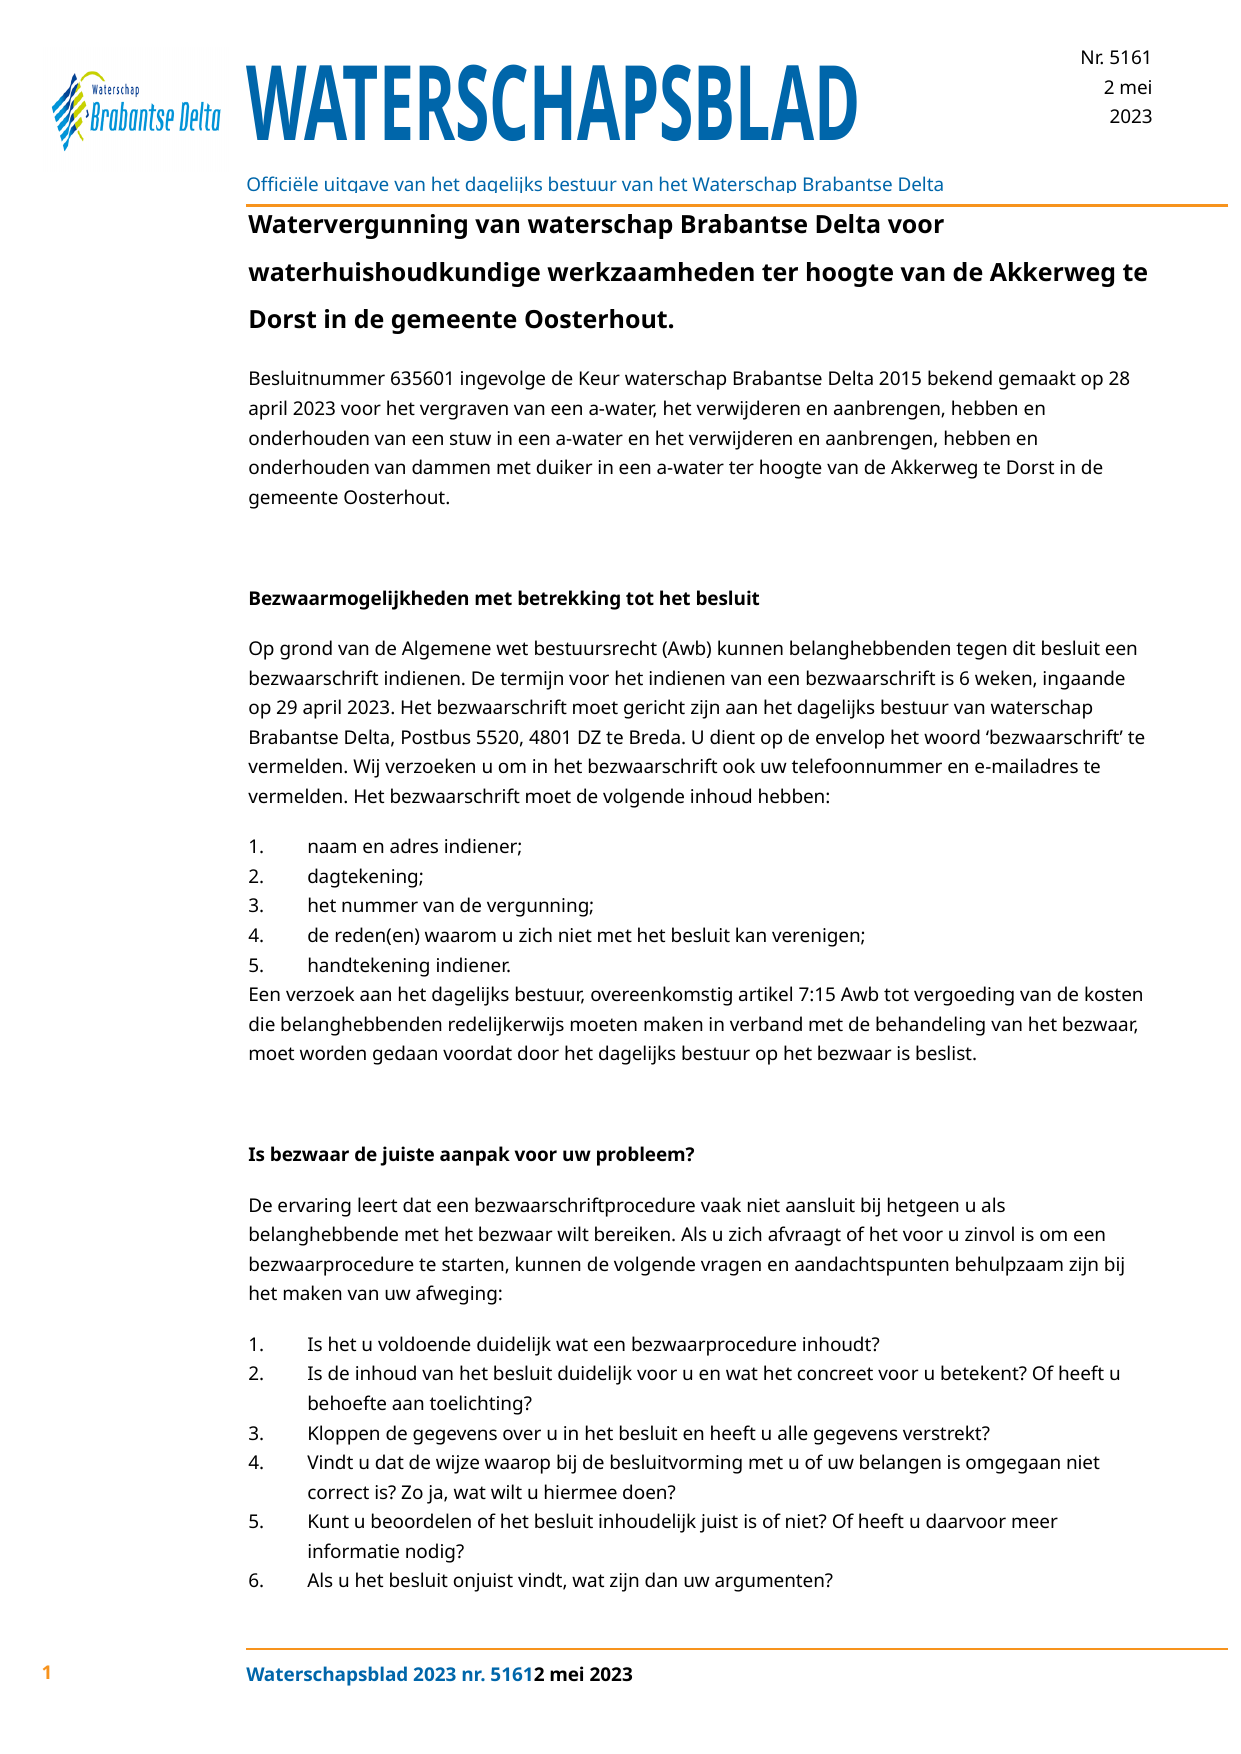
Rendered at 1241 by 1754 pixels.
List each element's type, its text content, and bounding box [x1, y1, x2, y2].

list dagtekening; [248, 863, 1152, 889]
text Besluitnummer 635601 ingevolge de Keur waterschap Brabantse Delta 2015 bekend gemaakt op 28 april 2023 voor het vergraven van een a-water, het verwijderen en aanbrengen, hebben en onderhouden van een stuw in een a-water en het verwijderen en aanbrengen, hebben en onderhouden van dammen met duiker in een a-water ter hoogte van de Akkerweg te Dorst in de gemeente Oosterhout. [248, 366, 1152, 509]
list Is de inhoud van het besluit duidelijk voor u en wat het concreet voor u betekent? Of heeft u behoefte aan toelichting? [248, 1361, 1152, 1416]
list naam en adres indiener; [248, 833, 1152, 859]
list Kloppen de gegevens over u in het besluit en heeft u alle gegevens verstrekt? [248, 1420, 1152, 1445]
text De ervaring leert dat een bezwaarschriftprocedure vaak niet aansluit bij hetgeen u als belanghebbende met het bezwaar wilt bereiken. Als u zich afvraagt of het voor u zinvol is om een bezwaarprocedure te starten, kunnen de volgende vragen en aandachtspunten behulpzaam zijn bij het maken van uw afweging: [248, 1192, 1152, 1306]
list handtekening indiener. [248, 952, 1152, 977]
list Vindt u dat de wijze waarop bij de besluitvorming met u of uw belangen is omgegaan niet correct is? Zo ja, wat wilt u hiermee doen? [248, 1449, 1152, 1504]
list de reden(en) waarom u zich niet met het besluit kan verenigen; [248, 922, 1152, 948]
list Kunt u beoordelen of het besluit inhoudelijk juist is of niet? Of heeft u daarvoor meer informatie nodig? [248, 1508, 1152, 1564]
text Een verzoek aan het dagelijks bestuur, overeenkomstig artikel 7:15 Awb tot vergoeding van de kosten die belanghebbenden redelijkerwijs moeten maken in verband met de behandeling van het bezwaar, moet worden gedaan voordat door het dagelijks bestuur op het bezwaar is beslist. [248, 981, 1152, 1066]
list Als u het besluit onjuist vindt, wat zijn dan uw argumenten? [248, 1568, 1152, 1593]
text Watervergunning van waterschap Brabantse Delta voor waterhuishoudkundige werkzaamheden ter hoogte van de Akkerweg te Dorst in de gemeente Oosterhout. [248, 207, 1152, 336]
picture [41, 47, 231, 172]
text Bezwaarmogelijkheden met betrekking tot het besluit [248, 585, 1152, 610]
list Is het u voldoende duidelijk wat een bezwaarprocedure inhoudt? [248, 1331, 1152, 1357]
list het nummer van de vergunning; [248, 893, 1152, 918]
text Op grond van de Algemene wet bestuursrecht (Awb) kunnen belanghebbenden tegen dit besluit een bezwaarschrift indienen. De termijn voor het indienen van een bezwaarschrift is 6 weken, ingaande op 29 april 2023. Het bezwaarschrift moet gericht zijn aan het dagelijks bestuur van waterschap Brabantse Delta, Postbus 5520, 4801 DZ te Breda. U dient op de envelop het woord ‘bezwaarschrift’ te vermelden. Wij verzoeken u om in het bezwaarschrift ook uw telefoonnummer en e‑mailadres te vermelden. Het bezwaarschrift moet de volgende inhoud hebben: [248, 635, 1152, 809]
text Is bezwaar de juiste aanpak voor uw probleem? [248, 1141, 1152, 1167]
